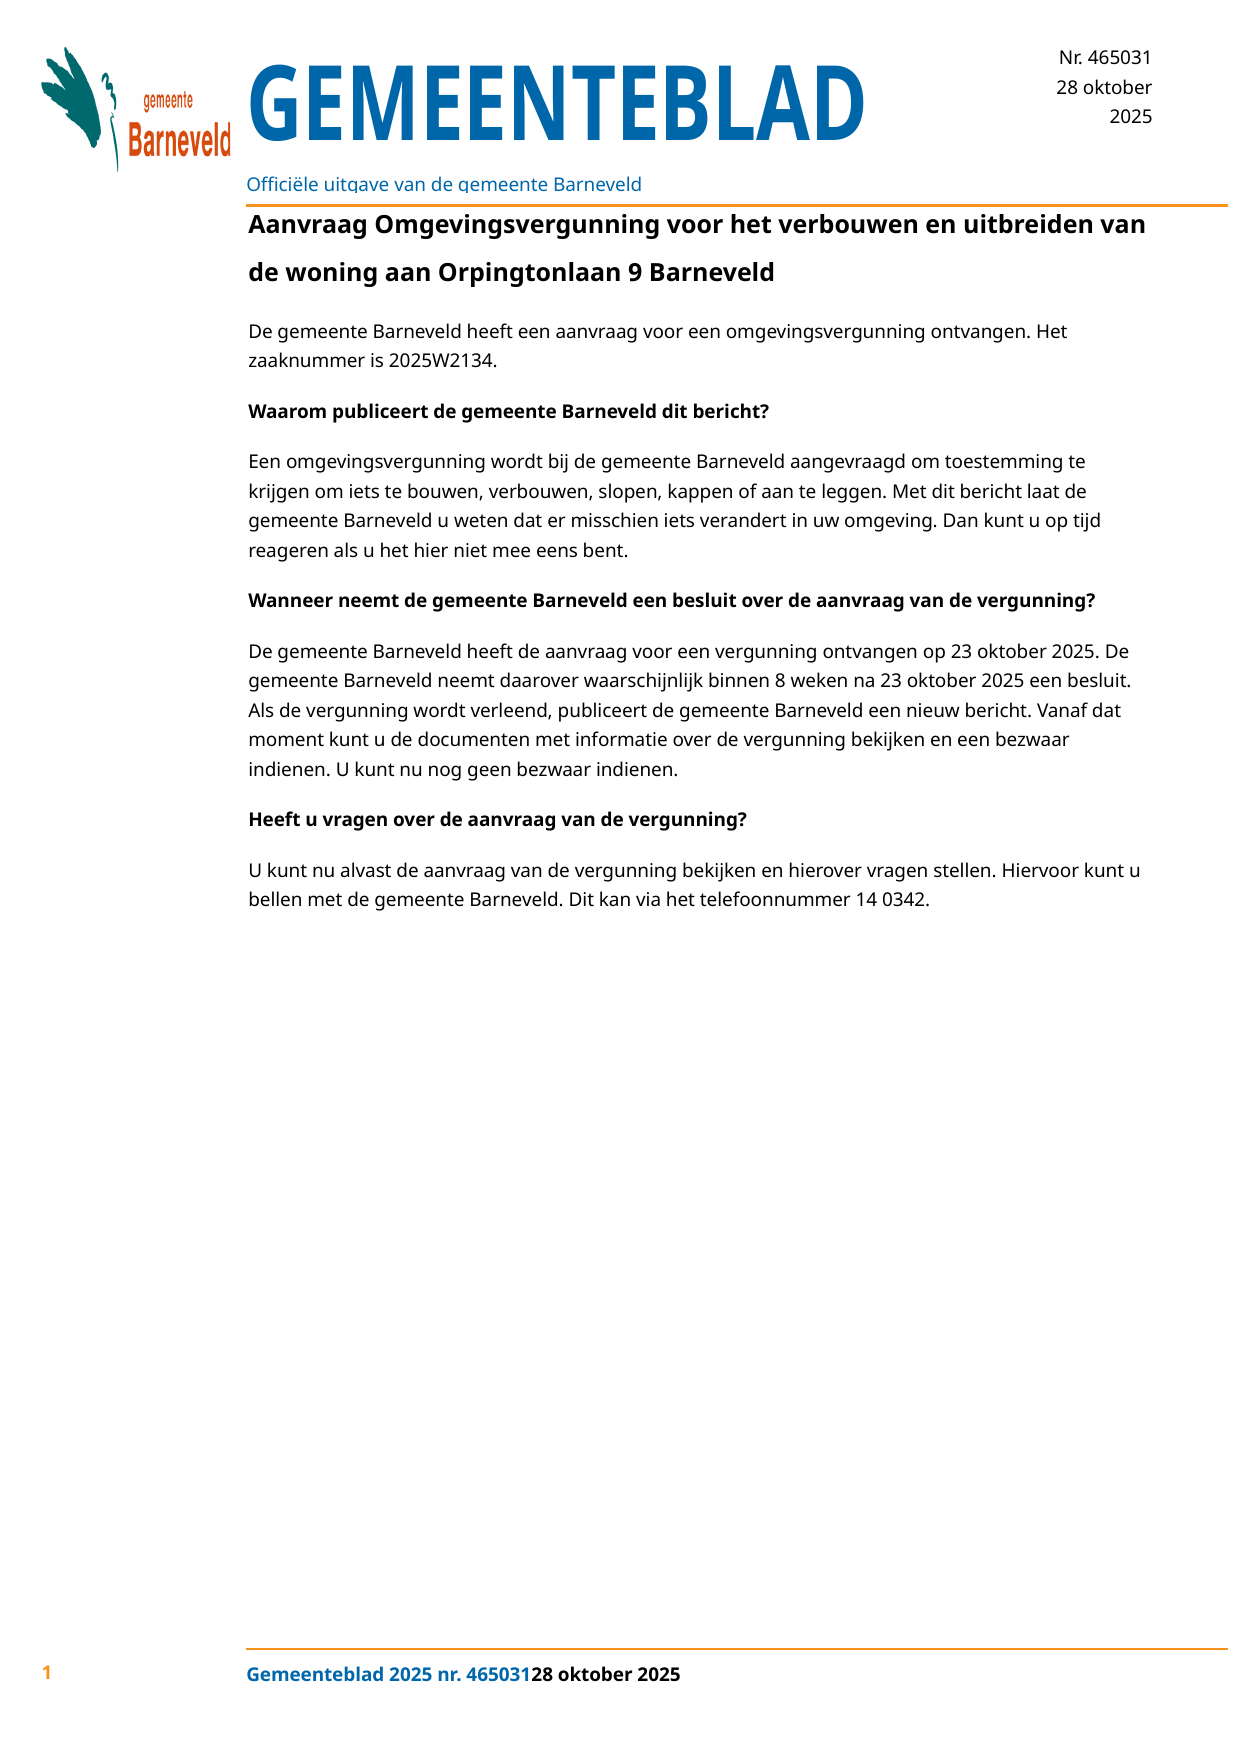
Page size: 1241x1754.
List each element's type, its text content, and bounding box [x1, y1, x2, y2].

text Wanneer neemt de gemeente Barneveld een besluit over de aanvraag van de vergunning? [248, 587, 1152, 613]
text Heeft u vragen over de aanvraag van de vergunning? [248, 807, 1152, 832]
picture [41, 47, 231, 172]
text De gemeente Barneveld heeft de aanvraag voor een vergunning ontvangen op 23 oktober 2025. De gemeente Barneveld neemt daarover waarschijnlijk binnen 8 weken na 23 oktober 2025 een besluit. Als de vergunning wordt verleend, publiceert de gemeente Barneveld een nieuw bericht. Vanaf dat moment kunt u de documenten met informatie over de vergunning bekijken en een bezwaar indienen. U kunt nu nog geen bezwaar indienen. [248, 638, 1152, 782]
text U kunt nu alvast de aanvraag van de vergunning bekijken en hierover vragen stellen. Hiervoor kunt u bellen met de gemeente Barneveld. Dit kan via het telefoonnummer 14 0342. [248, 857, 1152, 912]
text Aanvraag Omgevingsvergunning voor het verbouwen en uitbreiden van de woning aan Orpingtonlaan 9 Barneveld [248, 207, 1152, 288]
text Een omgevingsvergunning wordt bij de gemeente Barneveld aangevraagd om toestemming te krijgen om iets te bouwen, verbouwen, slopen, kappen of aan te leggen. Met dit bericht laat de gemeente Barneveld u weten dat er misschien iets verandert in uw omgeving. Dan kunt u op tijd reageren als u het hier niet mee eens bent. [248, 448, 1152, 563]
text De gemeente Barneveld heeft een aanvraag voor een omgevingsvergunning ontvangen. Het zaaknummer is 2025W2134. [248, 318, 1152, 373]
text Waarom publiceert de gemeente Barneveld dit bericht? [248, 398, 1152, 424]
